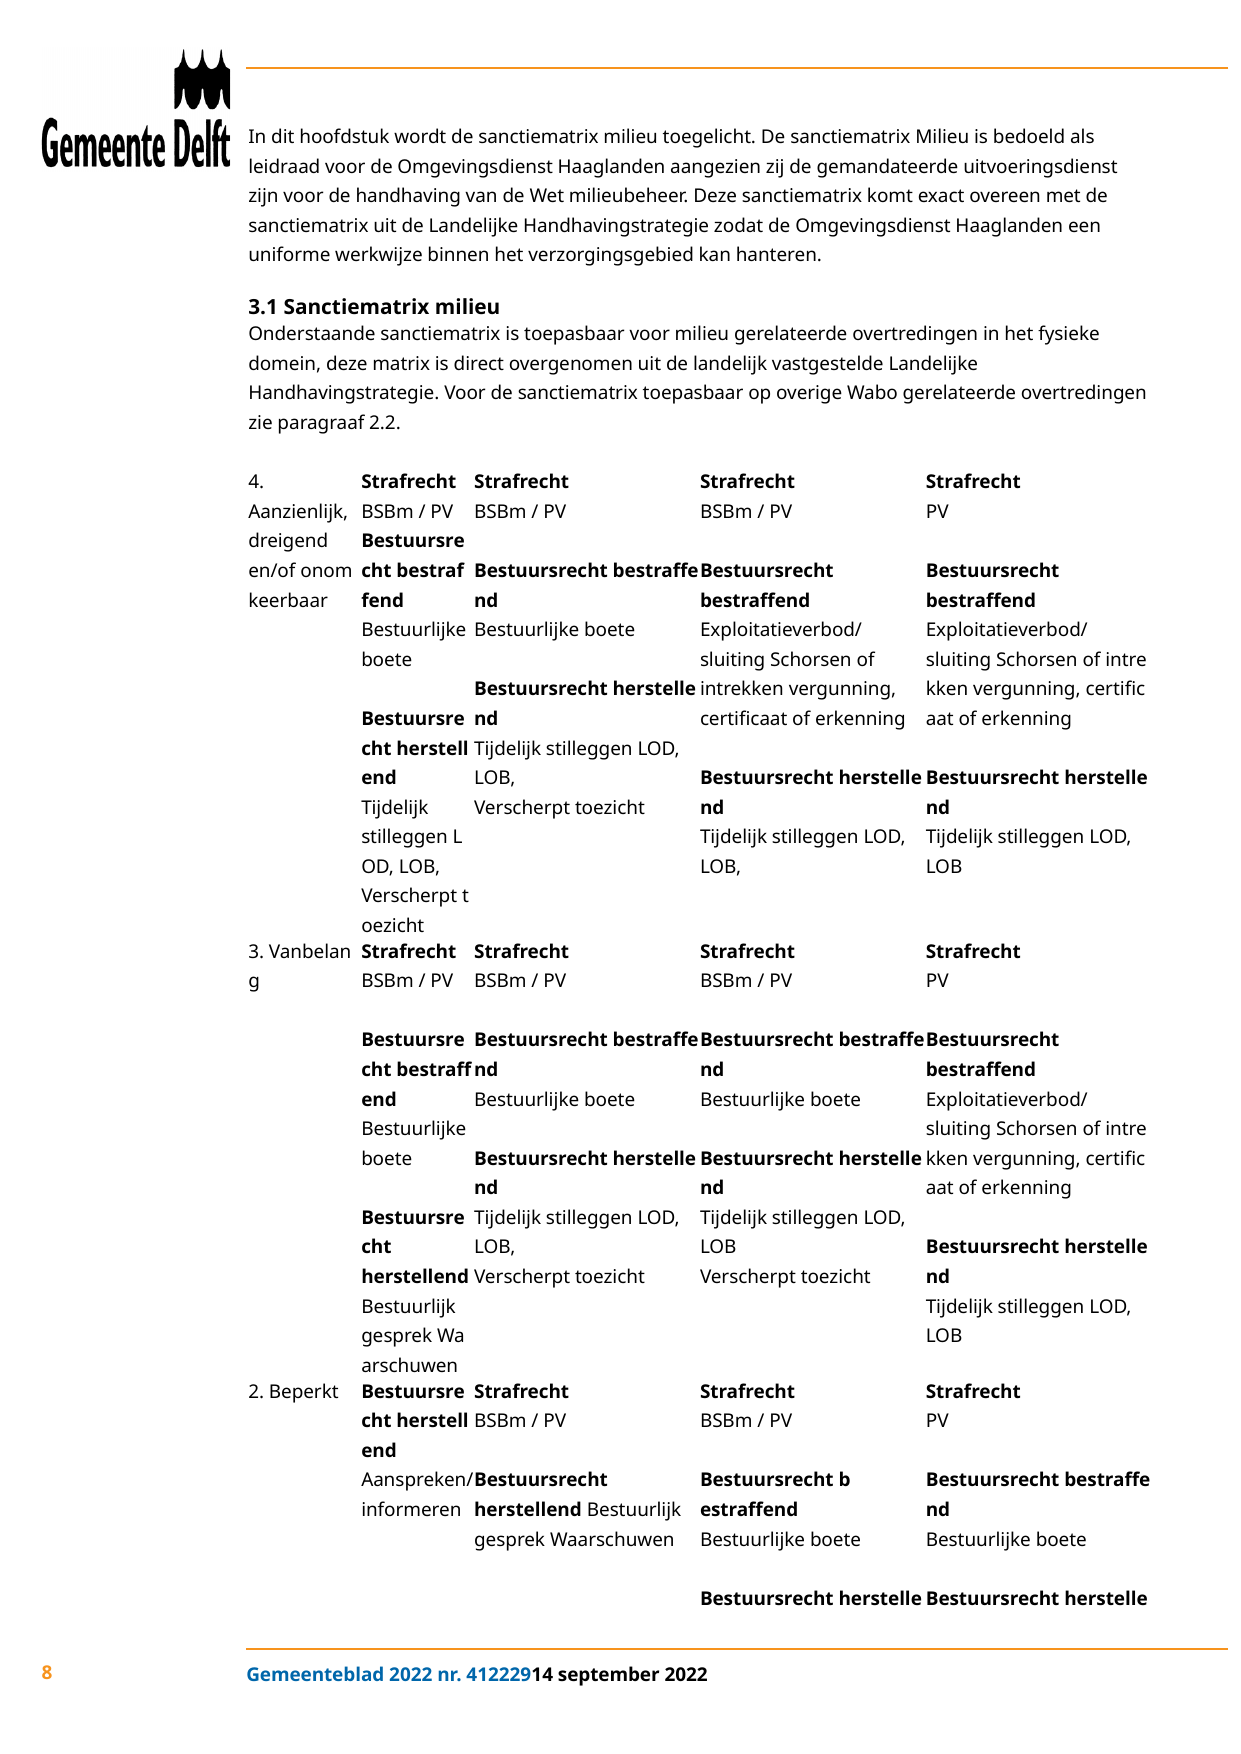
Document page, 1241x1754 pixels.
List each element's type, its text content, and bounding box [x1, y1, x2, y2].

table_cell Strafrecht PV Bestuursrecht bestraffend Bestuurlijke boete Bestuursrecht herstelle [926, 1378, 1152, 1611]
table_header Strafrecht BSBm / PV Bestuursrecht bestraffend Exploitatieverbod/sluiting Schorsen of intrekken vergunning, certificaat of erkenning Bestuursrecht herstellend Tijdelijk stilleggen LOD, LOB, [700, 469, 926, 938]
table_cell Strafrecht BSBm / PV Bestuursrecht b estraffend Bestuurlijke boete Bestuursrecht herstelle [700, 1378, 926, 1611]
text 3.1 Sanctiematrix milieu [248, 292, 1152, 320]
table_cell 3. Vanbelang [248, 938, 361, 1378]
table_cell Strafrecht BSBm / PV Bestuursrecht bestraffend Bestuurlijke boete Bestuursrecht herstellend Tijdelijk stilleggen LOD, LOB, Verscherpt toezicht [474, 938, 700, 1378]
table_cell Strafrecht BSBm / PV Bestuursrecht herstellend Bestuurlijk gesprek Waarschuwen [474, 1378, 700, 1611]
picture [41, 47, 231, 172]
table_header Strafrecht BSBm / PV Bestuursrecht bestraffend Bestuurlijke boete Bestuursrecht herstellend Tijdelijk stilleggen LOD, LOB, Verscherpt toezicht [474, 469, 700, 938]
table_header Strafrecht PV Bestuursrecht bestraffend Exploitatieverbod/sluiting Schorsen of intrekken vergunning, certificaat of erkenning Bestuursrecht herstellend Tijdelijk stilleggen LOD, LOB [926, 469, 1152, 938]
table_cell Strafrecht PV Bestuursrecht bestraffend Exploitatieverbod/sluiting Schorsen of intrekken vergunning, certificaat of erkenning Bestuursrecht herstellend Tijdelijk stilleggen LOD, LOB [926, 938, 1152, 1378]
table_header Strafrecht BSBm / PV Bestuursrecht bestraf fend Bestuurlijke boete Bestuursrecht herstellend Tijdelijk stilleggen LOD, LOB, Verscherpt toezicht [361, 469, 474, 938]
text Onderstaande sanctiematrix is toepasbaar voor milieu gerelateerde overtredingen in het fysieke domein, deze matrix is direct overgenomen uit de landelijk vastgestelde Landelijke Handhavingstrategie. Voor de sanctiematrix toepasbaar op overige Wabo gerelateerde overtredingen zie paragraaf 2.2. [248, 320, 1152, 435]
table_cell Strafrecht BSBm / PV Bestuursrecht bestraffend Bestuurlijke boete Bestuursrecht herstellend Tijdelijk stilleggen LOD, LOB Verscherpt toezicht [700, 938, 926, 1378]
table_cell Bestuursrecht herstellend Aanspreken/informeren [361, 1378, 474, 1611]
text In dit hoofdstuk wordt de sanctiematrix milieu toegelicht. De sanctiematrix Milieu is bedoeld als leidraad voor de Omgevingsdienst Haaglanden aangezien zij de gemandateerde uitvoeringsdienst zijn voor de handhaving van de Wet milieubeheer. Deze sanctiematrix komt exact overeen met de sanctiematrix uit de Landelijke Handhavingstrategie zodat de Omgevingsdienst Haaglanden een uniforme werkwijze binnen het verzorgingsgebied kan hanteren. [248, 123, 1152, 267]
table_cell 2. Beperkt [248, 1378, 361, 1611]
table_header 4. Aanzienlijk, dreigend en/of onomkeerbaar [248, 469, 361, 938]
table_cell Strafrecht BSBm / PV Bestuursrecht bestraffend Bestuurlijke boete Bestuursrecht herstellend Bestuurlijk gesprek Waarschuwen [361, 938, 474, 1378]
